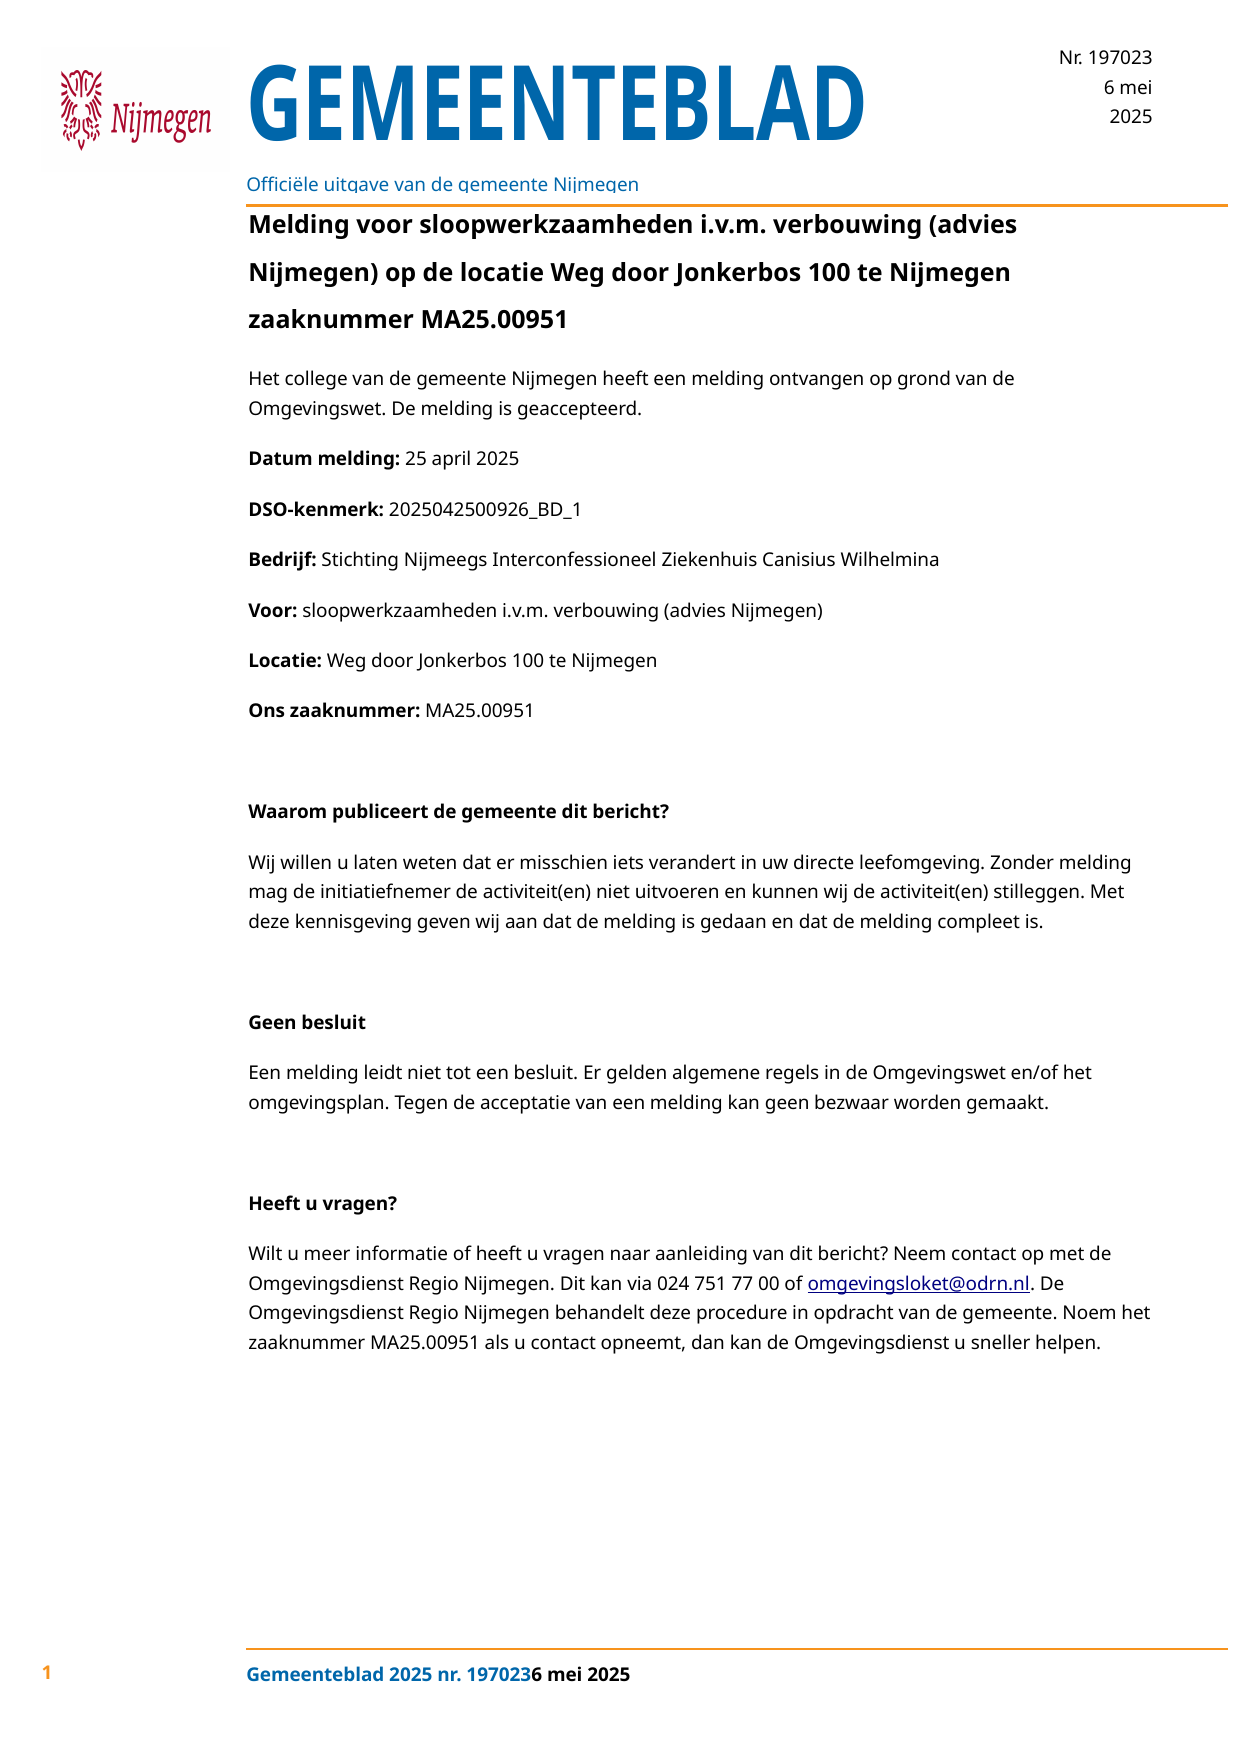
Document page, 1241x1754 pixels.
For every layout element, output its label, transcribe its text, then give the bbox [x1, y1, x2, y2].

text Het college van de gemeente Nijmegen heeft een melding ontvangen op grond van de Omgevingswet. De melding is geaccepteerd. [248, 366, 1152, 421]
text Melding voor sloopwerkzaamheden i.v.m. verbouwing (advies Nijmegen) op de locatie Weg door Jonkerbos 100 te Nijmegen zaaknummer MA25.00951 [248, 207, 1152, 336]
text Wilt u meer informatie of heeft u vragen naar aanleiding van dit bericht? Neem contact op met de Omgevingsdienst Regio Nijmegen. Dit kan via 024 751 77 00 of omgevingsloket@odrn.nl. De Omgevingsdienst Regio Nijmegen behandelt deze procedure in opdracht van de gemeente. Noem het zaaknummer MA25.00951 als u contact opneemt, dan kan de Omgevingsdienst u sneller helpen. [248, 1240, 1152, 1354]
text Ons zaaknummer: MA25.00951 [248, 698, 1152, 723]
text Wij willen u laten weten dat er misschien iets verandert in uw directe leefomgeving. Zonder melding mag de initiatiefnemer de activiteit(en) niet uitvoeren en kunnen wij de activiteit(en) stilleggen. Met deze kennisgeving geven wij aan dat de melding is gedaan en dat de melding compleet is. [248, 849, 1152, 934]
text Voor: sloopwerkzaamheden i.v.m. verbouwing (advies Nijmegen) [248, 597, 1152, 622]
text DSO-kenmerk: 2025042500926_BD_1 [248, 496, 1152, 522]
text Waarom publiceert de gemeente dit bericht? [248, 798, 1152, 824]
text Datum melding: 25 april 2025 [248, 446, 1152, 471]
text Locatie: Weg door Jonkerbos 100 te Nijmegen [248, 647, 1152, 673]
text Een melding leidt niet tot een besluit. Er gelden algemene regels in de Omgevingswet en/of het omgevingsplan. Tegen de acceptatie van een melding kan geen bezwaar worden gemaakt. [248, 1059, 1152, 1114]
picture [41, 47, 231, 172]
text Heeft u vragen? [248, 1190, 1152, 1215]
text Geen besluit [248, 1009, 1152, 1034]
text Bedrijf: Stichting Nijmeegs Interconfessioneel Ziekenhuis Canisius Wilhelmina [248, 546, 1152, 572]
